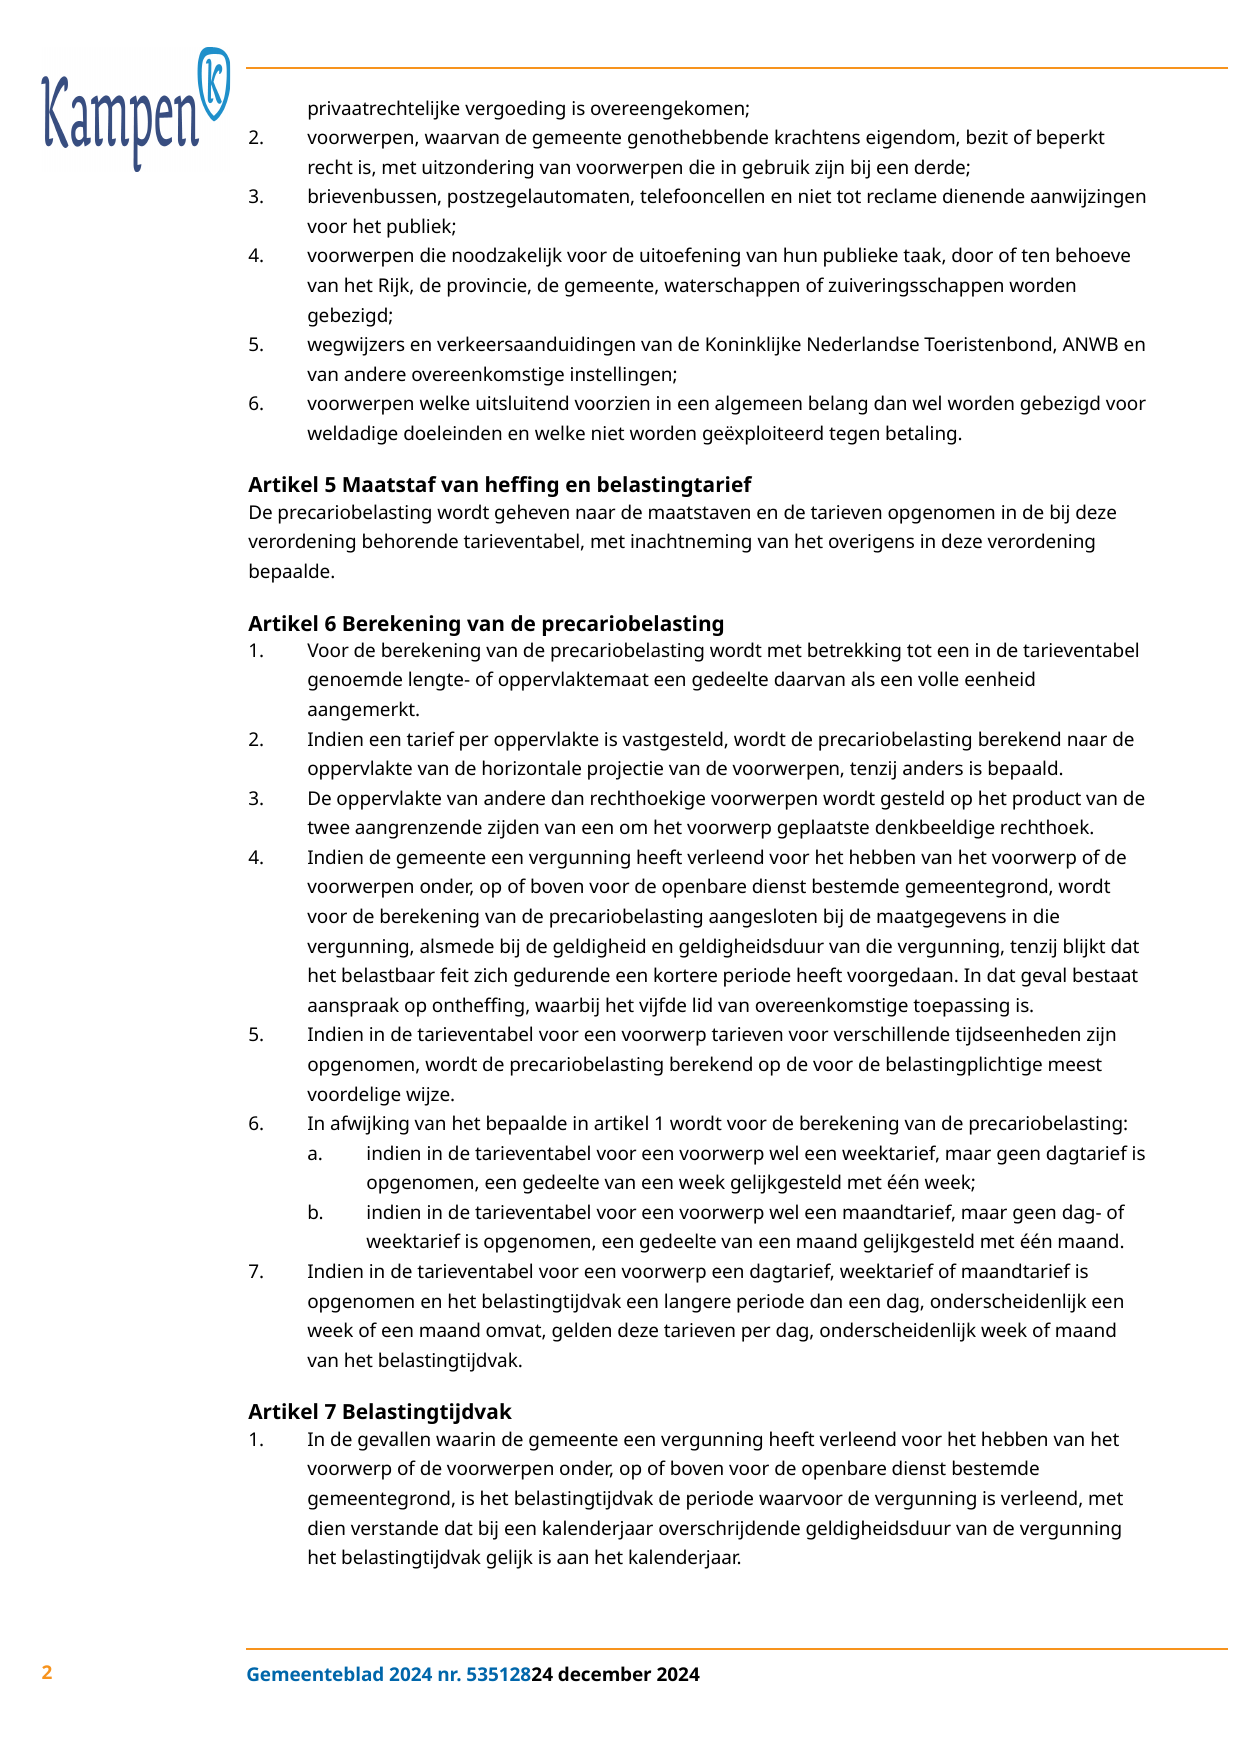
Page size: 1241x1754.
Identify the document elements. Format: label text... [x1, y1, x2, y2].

list Indien in de tarieventabel voor een voorwerp een dagtarief, weektarief of maandtarief is opgenomen en het belastingtijdvak een langere periode dan een dag, onderscheidenlijk een week of een maand omvat, gelden deze tarieven per dag, onderscheidenlijk week of maand van het belastingtijdvak. [248, 1258, 1152, 1373]
list voorwerpen die noodzakelijk voor de uitoefening van hun publieke taak, door of ten behoeve van het Rijk, de provincie, de gemeente, waterschappen of zuiveringsschappen worden gebezigd; [248, 243, 1152, 328]
text Artikel 7 Belastingtijdvak [248, 1397, 1152, 1426]
list voorwerpen welke uitsluitend voorzien in een algemeen belang dan wel worden gebezigd voor weldadige doeleinden en welke niet worden geëxploiteerd tegen betaling. [248, 391, 1152, 446]
list brievenbussen, postzegelautomaten, telefooncellen en niet tot reclame dienende aanwijzingen voor het publiek; [248, 183, 1152, 239]
list indien in de tarieventabel voor een voorwerp wel een weektarief, maar geen dagtarief is opgenomen, een gedeelte van een week gelijkgesteld met één week; [307, 1140, 1152, 1195]
list Indien in de tarieventabel voor een voorwerp tarieven voor verschillende tijdseenheden zijn opgenomen, wordt de precariobelasting berekend op de voor de belastingplichtige meest voordelige wijze. [248, 1022, 1152, 1107]
list voorwerpen, waarvan de gemeente genothebbende krachtens eigendom, bezit of beperkt recht is, met uitzondering van voorwerpen die in gebruik zijn bij een derde; [248, 124, 1152, 180]
list Voor de berekening van de precariobelasting wordt met betrekking tot een in de tarieventabel genoemde lengte- of oppervlaktemaat een gedeelte daarvan als een volle eenheid aangemerkt. [248, 637, 1152, 722]
list privaatrechtelijke vergoeding is overeengekomen; [248, 95, 1152, 121]
list indien in de tarieventabel voor een voorwerp wel een maandtarief, maar geen dag- of weektarief is opgenomen, een gedeelte van een maand gelijkgesteld met één maand. [307, 1199, 1152, 1254]
text De precariobelasting wordt geheven naar de maatstaven en de tarieven opgenomen in de bij deze verordening behorende tarieventabel, met inachtneming van het overigens in deze verordening bepaalde. [248, 499, 1152, 584]
list Indien een tarief per oppervlakte is vastgesteld, wordt de precariobelasting berekend naar de oppervlakte van de horizontale projectie van de voorwerpen, tenzij anders is bepaald. [248, 726, 1152, 781]
list In afwijking van het bepaalde in artikel 1 wordt voor de berekening van de precariobelasting: [248, 1110, 1152, 1136]
text Artikel 6 Berekening van de precariobelasting [248, 609, 1152, 637]
list In de gevallen waarin de gemeente een vergunning heeft verleend voor het hebben van het voorwerp of de voorwerpen onder, op of boven voor de openbare dienst bestemde gemeentegrond, is het belastingtijdvak de periode waarvoor de vergunning is verleend, met dien verstande dat bij een kalenderjaar overschrijdende geldigheidsduur van de vergunning het belastingtijdvak gelijk is aan het kalenderjaar. [248, 1426, 1152, 1570]
text Artikel 5 Maatstaf van heffing en belastingtarief [248, 471, 1152, 499]
list Indien de gemeente een vergunning heeft verleend voor het hebben van het voorwerp of de voorwerpen onder, op of boven voor de openbare dienst bestemde gemeentegrond, wordt voor de berekening van de precariobelasting aangesloten bij de maatgegevens in die vergunning, alsmede bij de geldigheid en geldigheidsduur van die vergunning, tenzij blijkt dat het belastbaar feit zich gedurende een kortere periode heeft voorgedaan. In dat geval bestaat aanspraak op ontheffing, waarbij het vijfde lid van overeenkomstige toepassing is. [248, 844, 1152, 1018]
list De oppervlakte van andere dan rechthoekige voorwerpen wordt gesteld op het product van de twee aangrenzende zijden van een om het voorwerp geplaatste denkbeeldige rechthoek. [248, 785, 1152, 840]
list wegwijzers en verkeersaanduidingen van de Koninklijke Nederlandse Toeristenbond, ANWB en van andere overeenkomstige instellingen; [248, 331, 1152, 387]
picture [41, 47, 231, 172]
